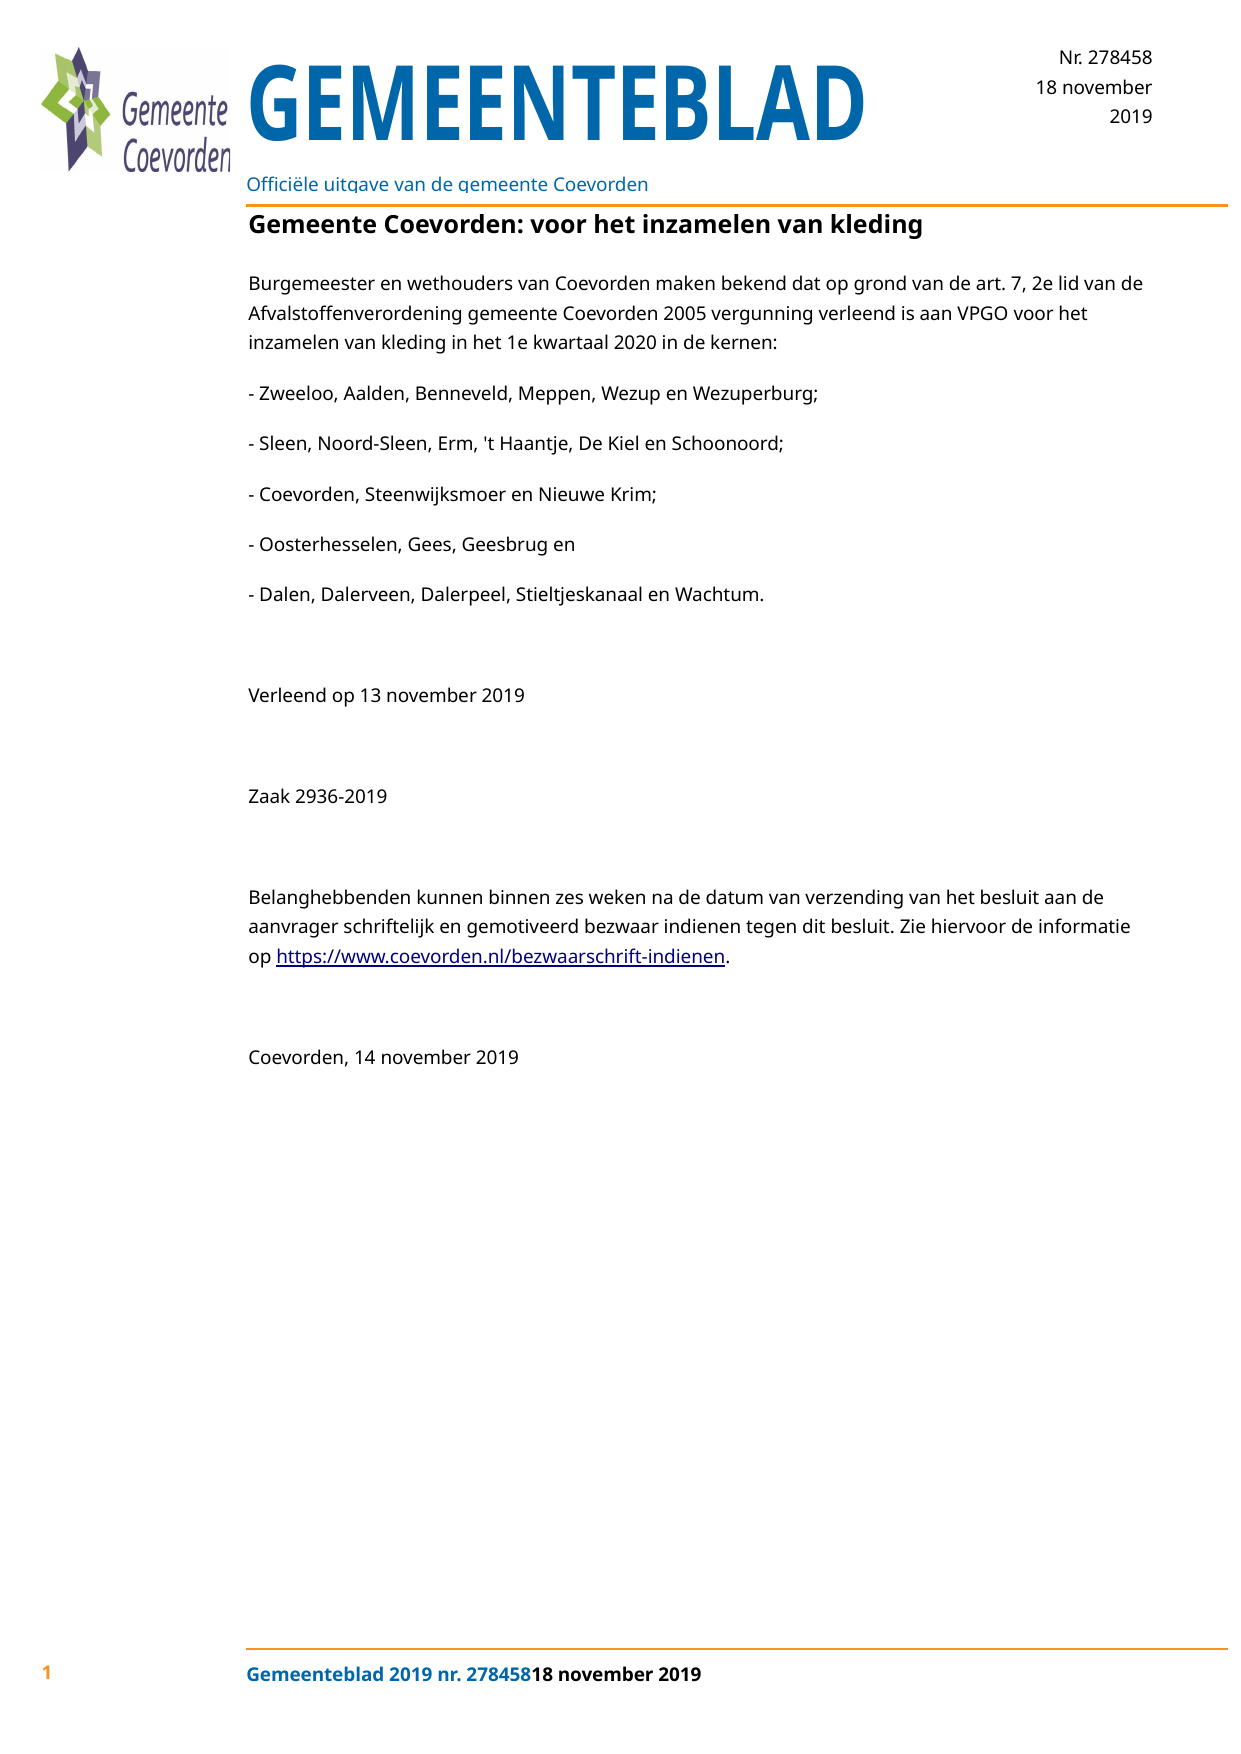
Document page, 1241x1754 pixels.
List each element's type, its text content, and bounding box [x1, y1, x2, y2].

text - Coevorden, Steenwijksmoer en Nieuwe Krim; [248, 481, 1152, 506]
text Gemeente Coevorden: voor het inzamelen van kleding [248, 207, 1152, 241]
text - Sleen, Noord-Sleen, Erm, 't Haantje, De Kiel en Schoonoord; [248, 430, 1152, 456]
text Coevorden, 14 november 2019 [248, 1044, 1152, 1070]
text - Oosterhesselen, Gees, Geesbrug en [248, 531, 1152, 557]
text - Zweeloo, Aalden, Benneveld, Meppen, Wezup en Wezuperburg; [248, 380, 1152, 406]
text Zaak 2936-2019 [248, 783, 1152, 809]
text Verleend op 13 november 2019 [248, 682, 1152, 708]
text Burgemeester en wethouders van Coevorden maken bekend dat op grond van de art. 7, 2e lid van de Afvalstoffenverordening gemeente Coevorden 2005 vergunning verleend is aan VPGO voor het inzamelen van kleding in het 1e kwartaal 2020 in de kernen: [248, 270, 1152, 355]
picture [41, 47, 231, 172]
text - Dalen, Dalerveen, Dalerpeel, Stieltjeskanaal en Wachtum. [248, 582, 1152, 607]
text Belanghebbenden kunnen binnen zes weken na de datum van verzending van het besluit aan de aanvrager schriftelijk en gemotiveerd bezwaar indienen tegen dit besluit. Zie hiervoor de informatie op https://www.coevorden.nl/bezwaarschrift-indienen. [248, 884, 1152, 969]
